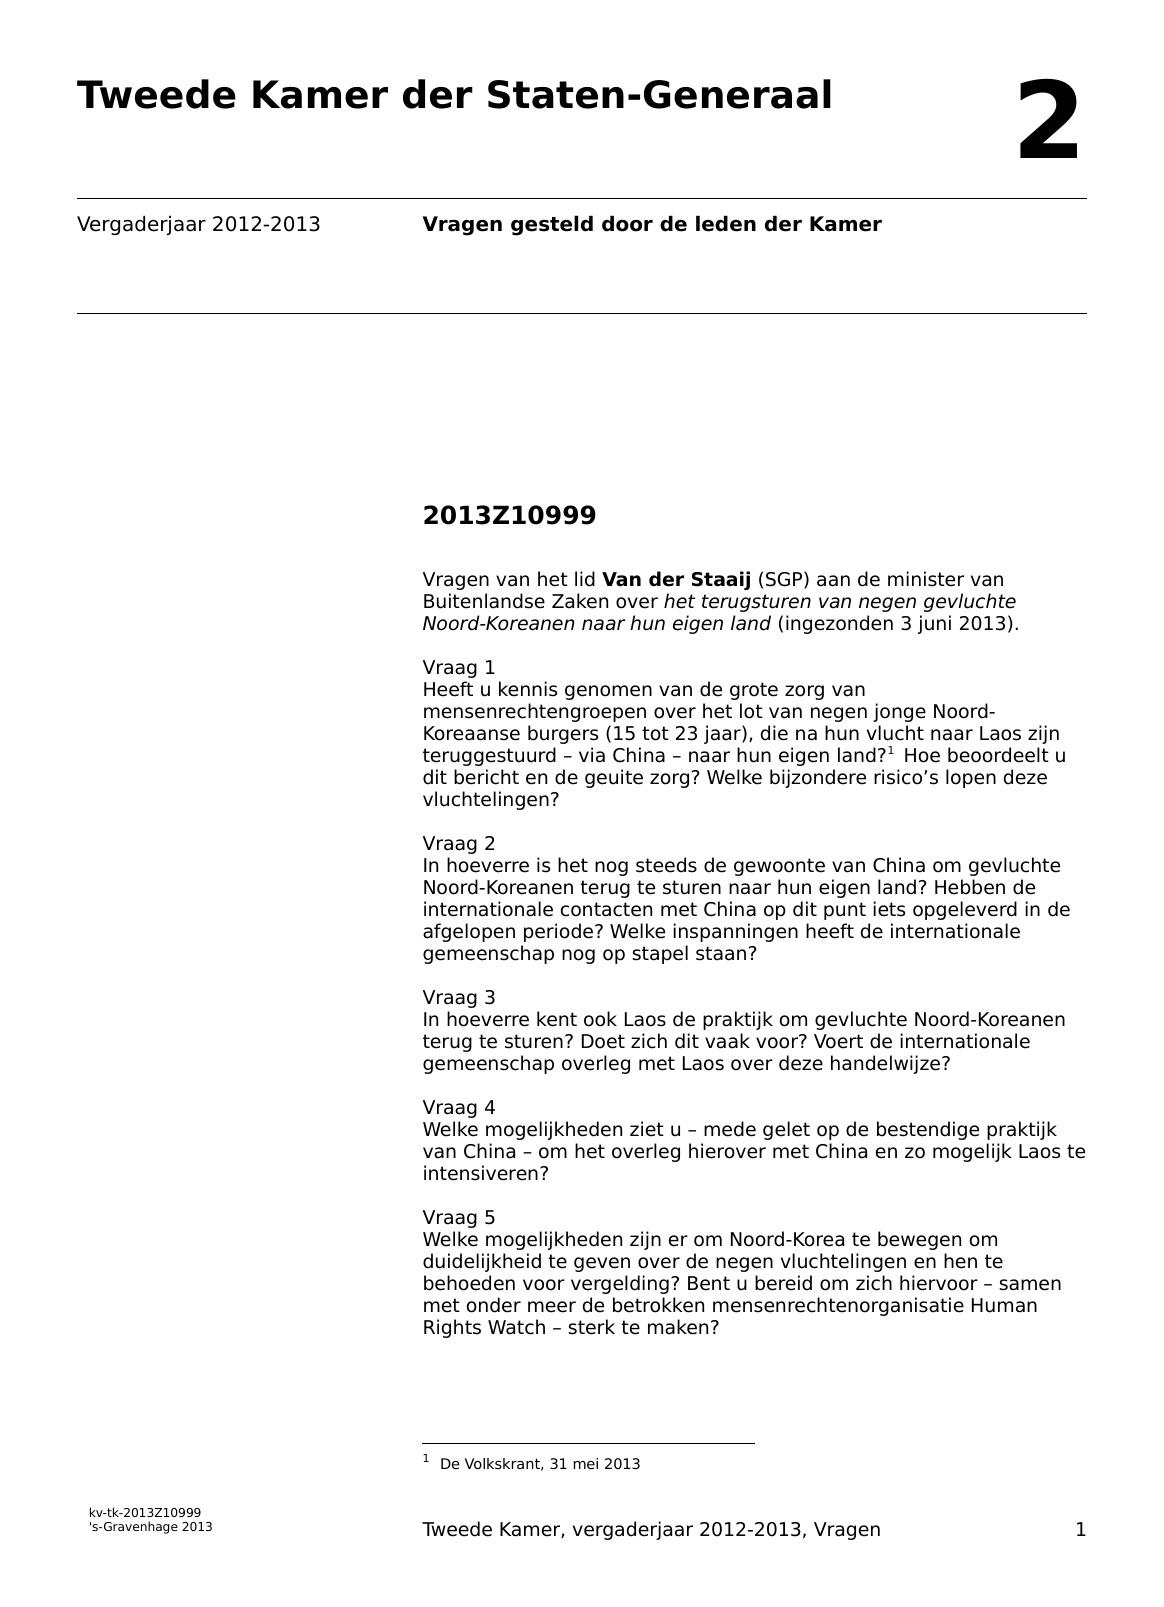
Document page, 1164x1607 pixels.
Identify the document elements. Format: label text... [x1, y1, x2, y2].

table_cell Vergaderjaar 2012-2013 [77, 199, 422, 313]
table_header 2 [886, 59, 1087, 198]
text 's-Gravenhage 2013 [88, 1520, 323, 1534]
text Vraag 2 [422, 833, 1087, 855]
text Vraag 5 [422, 1207, 1087, 1229]
text kv-tk-2013Z10999 [88, 1506, 323, 1520]
text 2013Z10999 [422, 501, 1087, 531]
table_header Tweede Kamer der Staten-Generaal [77, 59, 886, 198]
text Vragen van het lid Van der Staaij (SGP) aan de minister van Buitenlandse Zaken over het terugsturen van negen gevluchte Noord-Koreanen naar hun eigen land (ingezonden 3 juni 2013). [422, 569, 1087, 635]
text In hoeverre kent ook Laos de praktijk om gevluchte Noord-Koreanen terug te sturen? Doet zich dit vaak voor? Voert de internationale gemeenschap overleg met Laos over deze handelwijze? [422, 1009, 1087, 1075]
table_cell Vragen gesteld door de leden der Kamer [422, 199, 1087, 313]
text Vraag 4 [422, 1097, 1087, 1119]
text De Volkskrant, 31 mei 2013 [422, 1452, 1087, 1474]
text Vraag 1 [422, 657, 1087, 679]
text Welke mogelijkheden ziet u – mede gelet op de bestendige praktijk van China – om het overleg hierover met China en zo mogelijk Laos te intensiveren? [422, 1119, 1087, 1185]
text In hoeverre is het nog steeds de gewoonte van China om gevluchte Noord-Koreanen terug te sturen naar hun eigen land? Hebben de internationale contacten met China op dit punt iets opgeleverd in de afgelopen periode? Welke inspanningen heeft de internationale gemeenschap nog op stapel staan? [422, 855, 1087, 965]
text Vraag 3 [422, 987, 1087, 1009]
text Welke mogelijkheden zijn er om Noord-Korea te bewegen om duidelijkheid te geven over de negen vluchtelingen en hen te behoeden voor vergelding? Bent u bereid om zich hiervoor – samen met onder meer de betrokken mensenrechtenorganisatie Human Rights Watch – sterk te maken? [422, 1229, 1087, 1339]
text Heeft u kennis genomen van de grote zorg van mensenrechtengroepen over het lot van negen jonge Noord-Koreaanse burgers (15 tot 23 jaar), die na hun vlucht naar Laos zijn teruggestuurd – via China – naar hun eigen land? Hoe beoordeelt u dit bericht en de geuite zorg? Welke bijzondere risico’s lopen deze vluchtelingen? [422, 679, 1087, 811]
